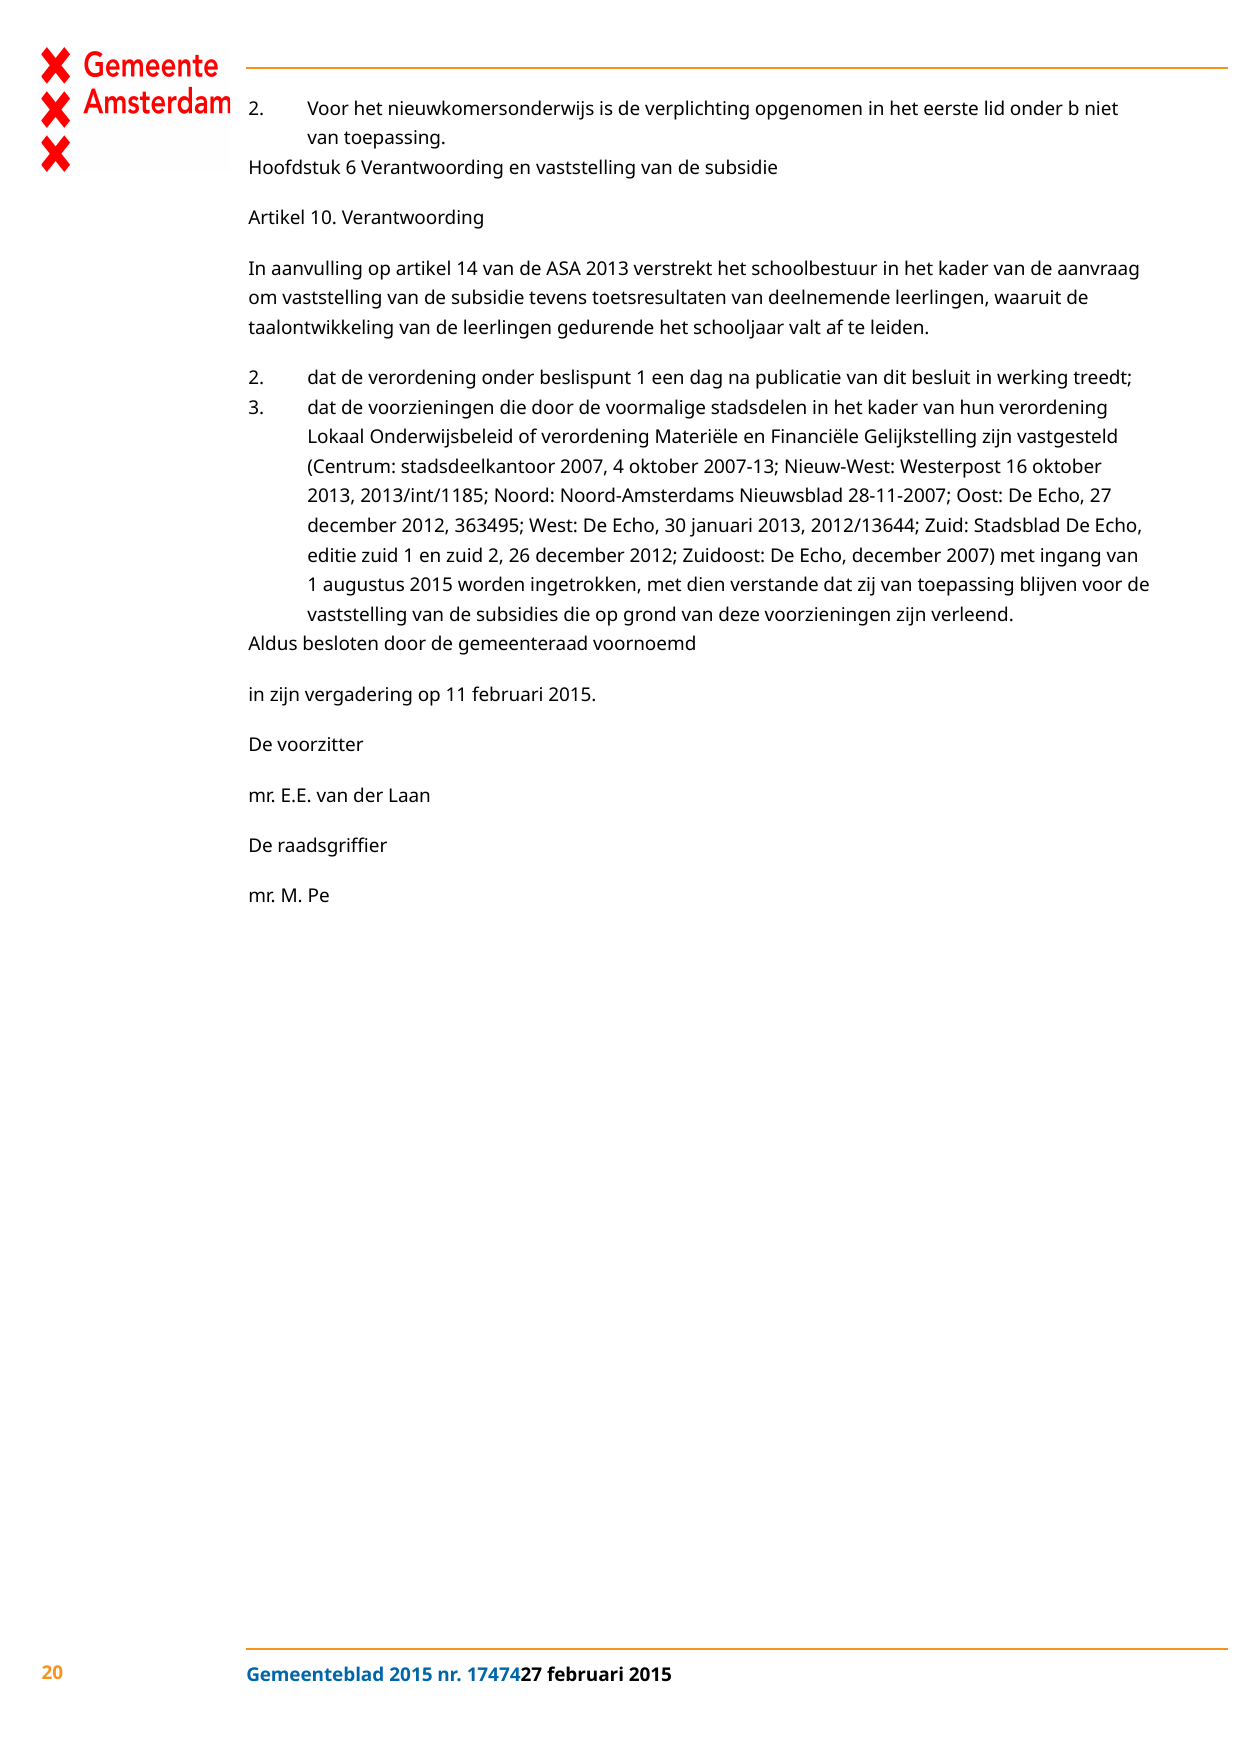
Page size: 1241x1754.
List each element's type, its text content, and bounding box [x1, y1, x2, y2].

list dat de verordening onder beslispunt 1 een dag na publicatie van dit besluit in werking treedt; [248, 364, 1152, 390]
list Voor het nieuwkomersonderwijs is de verplichting opgenomen in het eerste lid onder b niet van toepassing. [248, 95, 1152, 150]
text De voorzitter [248, 731, 1152, 757]
text Artikel 10. Verantwoording [248, 204, 1152, 230]
text In aanvulling op artikel 14 van de ASA 2013 verstrekt het schoolbestuur in het kader van de aanvraag om vaststelling van de subsidie tevens toetsresultaten van deelnemende leerlingen, waaruit de taalontwikkeling van de leerlingen gedurende het schooljaar valt af te leiden. [248, 255, 1152, 340]
list dat de voorzieningen die door de voormalige stadsdelen in het kader van hun verordening Lokaal Onderwijsbeleid of verordening Materiële en Financiële Gelijkstelling zijn vastgesteld (Centrum: stadsdeelkantoor 2007, 4 oktober 2007-13; Nieuw-West: Westerpost 16 oktober 2013, 2013/int/1185; Noord: Noord-Amsterdams Nieuwsblad 28-11-2007; Oost: De Echo, 27 december 2012, 363495; West: De Echo, 30 januari 2013, 2012/13644; Zuid: Stadsblad De Echo, editie zuid 1 en zuid 2, 26 december 2012; Zuidoost: De Echo, december 2007) met ingang van 1 augustus 2015 worden ingetrokken, met dien verstande dat zij van toepassing blijven voor de vaststelling van de subsidies die op grond van deze voorzieningen zijn verleend. [248, 394, 1152, 627]
text mr. M. Pe [248, 883, 1152, 908]
text Hoofdstuk 6 Verantwoording en vaststelling van de subsidie [248, 154, 1152, 180]
picture [41, 47, 231, 172]
text in zijn vergadering op 11 februari 2015. [248, 681, 1152, 707]
text Aldus besloten door de gemeenteraad voornoemd [248, 631, 1152, 656]
text De raadsgriffier [248, 832, 1152, 858]
text mr. E.E. van der Laan [248, 782, 1152, 808]
